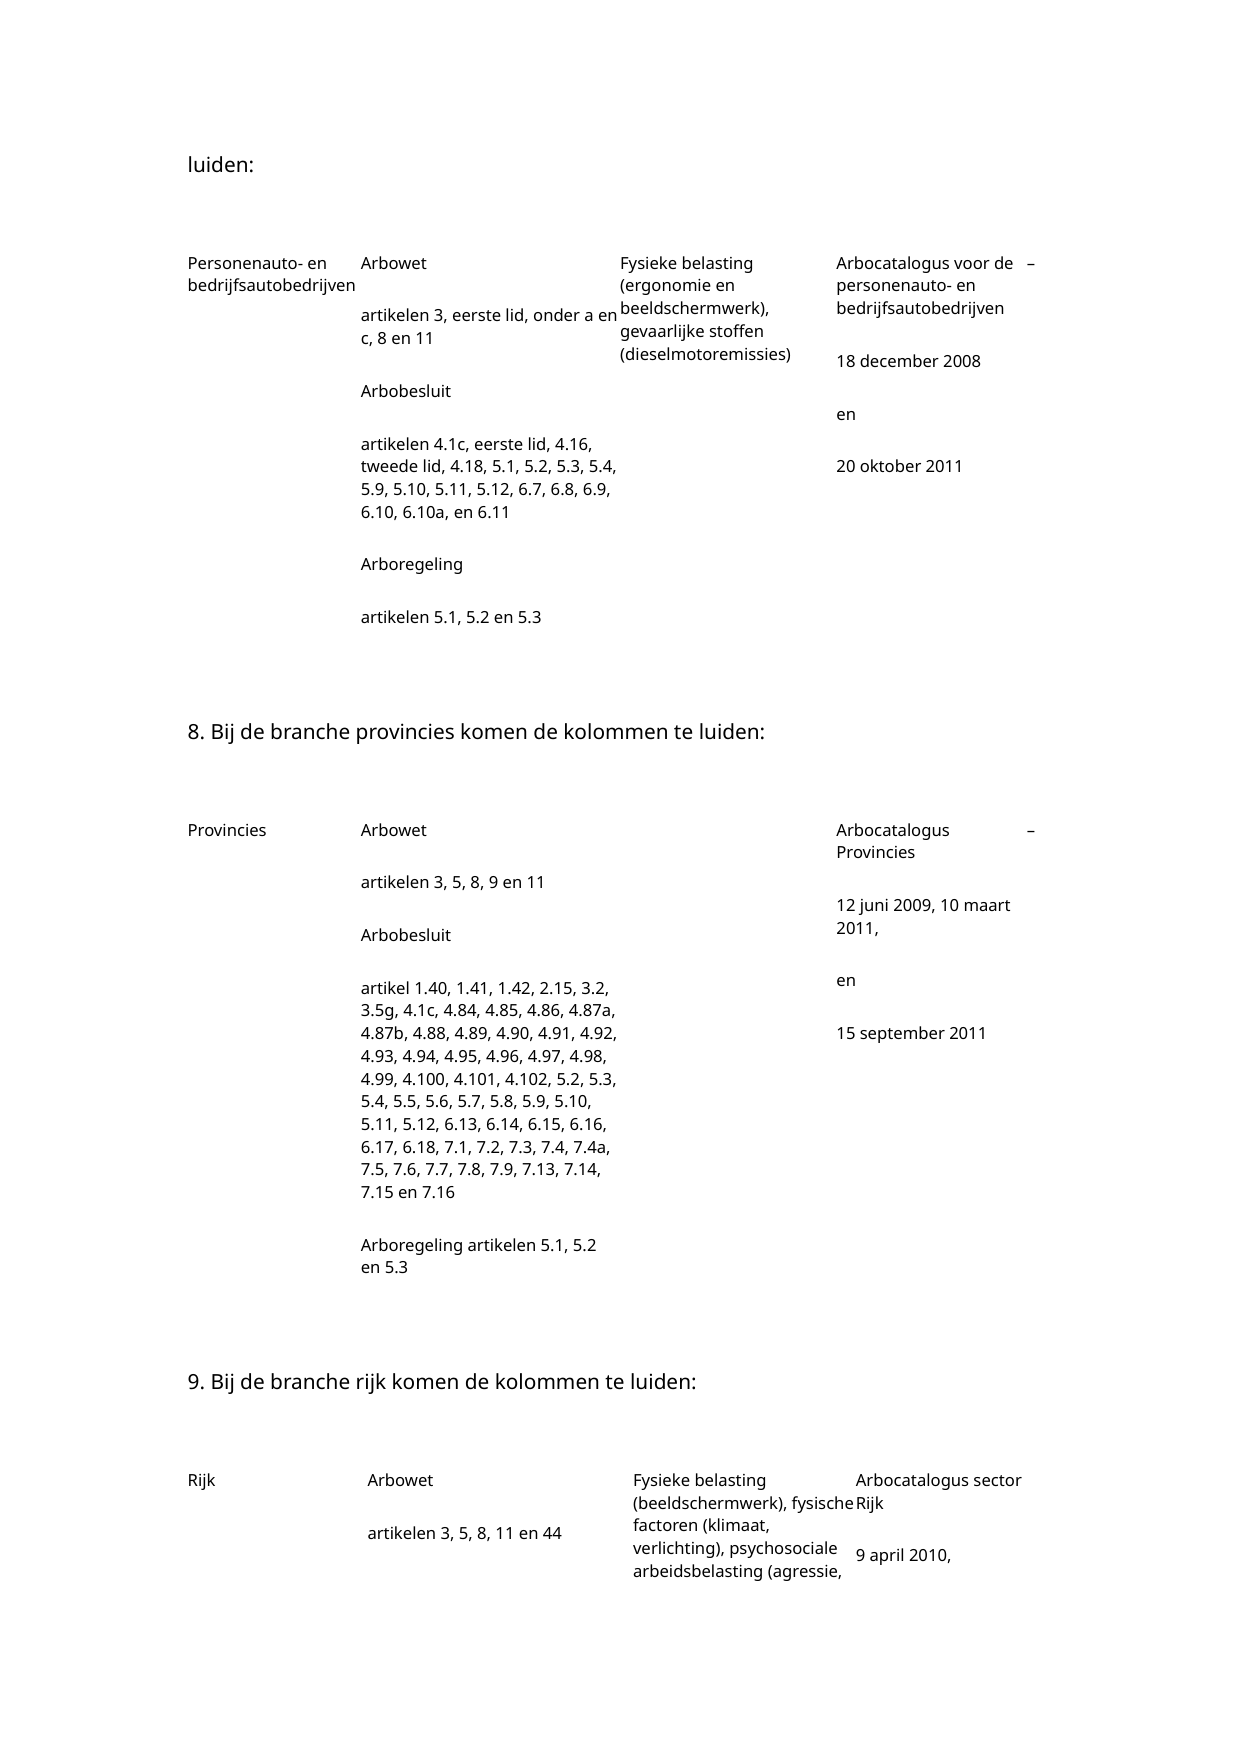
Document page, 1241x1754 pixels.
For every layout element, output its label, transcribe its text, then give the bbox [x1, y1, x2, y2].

table_header Arbocatalogus Provincies 12 juni 2009, 10 maart 2011, en 15 september 2011 [836, 818, 1027, 1309]
table_header Arbowet artikelen 3, 5, 8, 11 en 44 [367, 1469, 633, 1597]
text 8. Bij de branche provincies komen de kolommen te luiden: [187, 717, 1053, 745]
table_header Provincies [188, 818, 361, 1309]
table_header Rijk [188, 1469, 367, 1597]
table_header Arbowet artikelen 3, eerste lid, onder a en c, 8 en 11 Arbobesluit artikelen 4.1c, eerste lid, 4.16, tweede lid, 4.18, 5.1, 5.2, 5.3, 5.4, 5.9, 5.10, 5.11, 5.12, 6.7, 6.8, 6.9, 6.10, 6.10a, en 6.11 Arboregeling artikelen 5.1, 5.2 en 5.3 [361, 251, 620, 658]
table_header [620, 818, 836, 1309]
table_header – [1027, 251, 1053, 658]
table_header Fysieke belasting (ergonomie en beeldschermwerk), gevaarlijke stoffen (dieselmotoremissies) [620, 251, 836, 658]
text luiden: [187, 150, 1053, 178]
table_header Personenauto- en bedrijfsautobedrijven [188, 251, 361, 658]
table_header – [1027, 818, 1053, 1309]
table_header Arbowet artikelen 3, 5, 8, 9 en 11 Arbobesluit artikel 1.40, 1.41, 1.42, 2.15, 3.2, 3.5g, 4.1c, 4.84, 4.85, 4.86, 4.87a, 4.87b, 4.88, 4.89, 4.90, 4.91, 4.92, 4.93, 4.94, 4.95, 4.96, 4.97, 4.98, 4.99, 4.100, 4.101, 4.102, 5.2, 5.3, 5.4, 5.5, 5.6, 5.7, 5.8, 5.9, 5.10, 5.11, 5.12, 6.13, 6.14, 6.15, 6.16, 6.17, 6.18, 7.1, 7.2, 7.3, 7.4, 7.4a, 7.5, 7.6, 7.7, 7.8, 7.9, 7.13, 7.14, 7.15 en 7.16 Arboregeling artikelen 5.1, 5.2 en 5.3 [361, 818, 620, 1309]
table_header Arbocatalogus sector Rijk 9 april 2010, [856, 1469, 1053, 1597]
table_header Fysieke belasting (beeldschermwerk), fysische factoren (klimaat, verlichting), psychosociale arbeidsbelasting (agressie, [633, 1469, 856, 1597]
table_header Arbocatalogus voor de personenauto- en bedrijfsautobedrijven 18 december 2008 en 20 oktober 2011 [836, 251, 1027, 658]
text 9. Bij de branche rijk komen de kolommen te luiden: [187, 1367, 1053, 1396]
